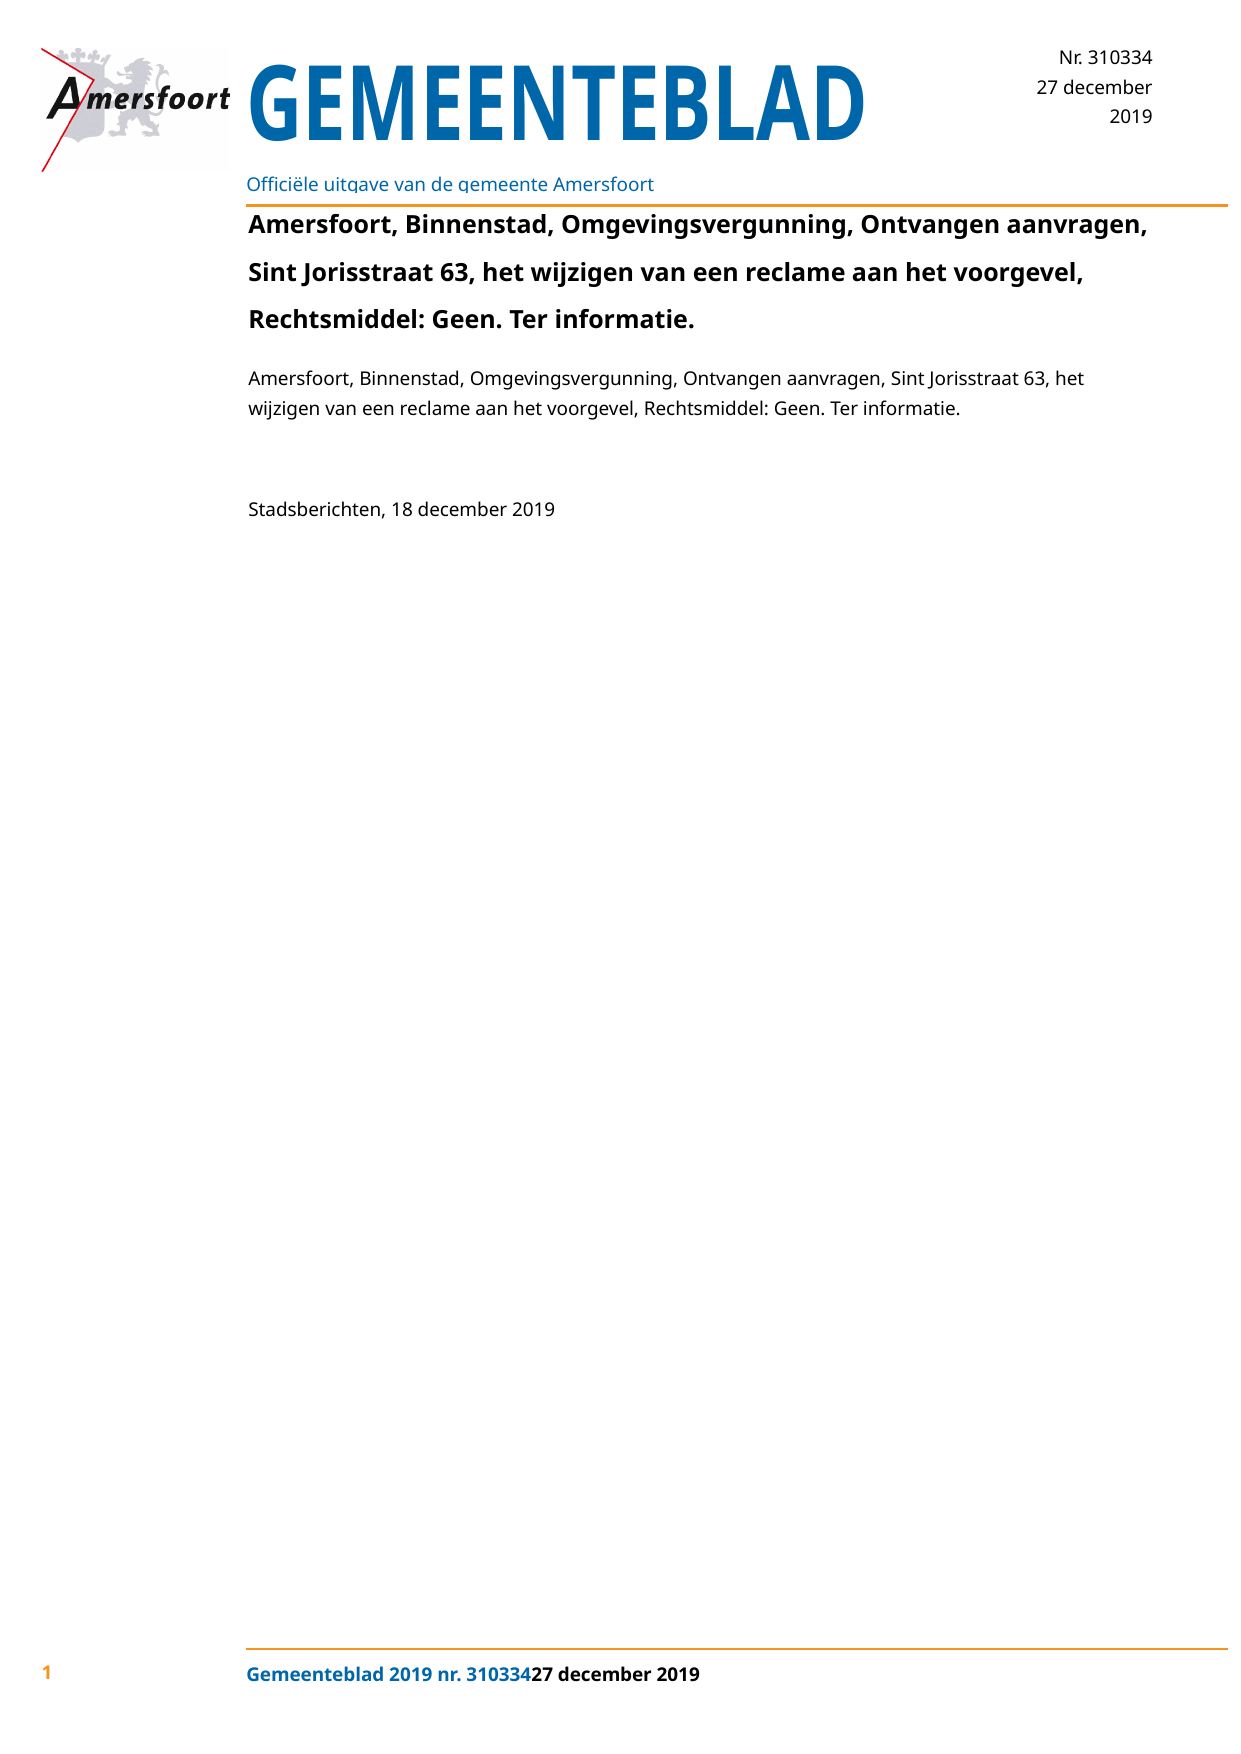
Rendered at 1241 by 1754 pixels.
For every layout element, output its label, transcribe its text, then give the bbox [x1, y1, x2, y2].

picture [41, 47, 231, 172]
text Amersfoort, Binnenstad, Omgevingsvergunning, Ontvangen aanvragen, Sint Jorisstraat 63, het wijzigen van een reclame aan het voorgevel, Rechtsmiddel: Geen. Ter informatie. [248, 366, 1152, 421]
text Stadsberichten, 18 december 2019 [248, 496, 1152, 522]
text Amersfoort, Binnenstad, Omgevingsvergunning, Ontvangen aanvragen, Sint Jorisstraat 63, het wijzigen van een reclame aan het voorgevel, Rechtsmiddel: Geen. Ter informatie. [248, 207, 1152, 336]
